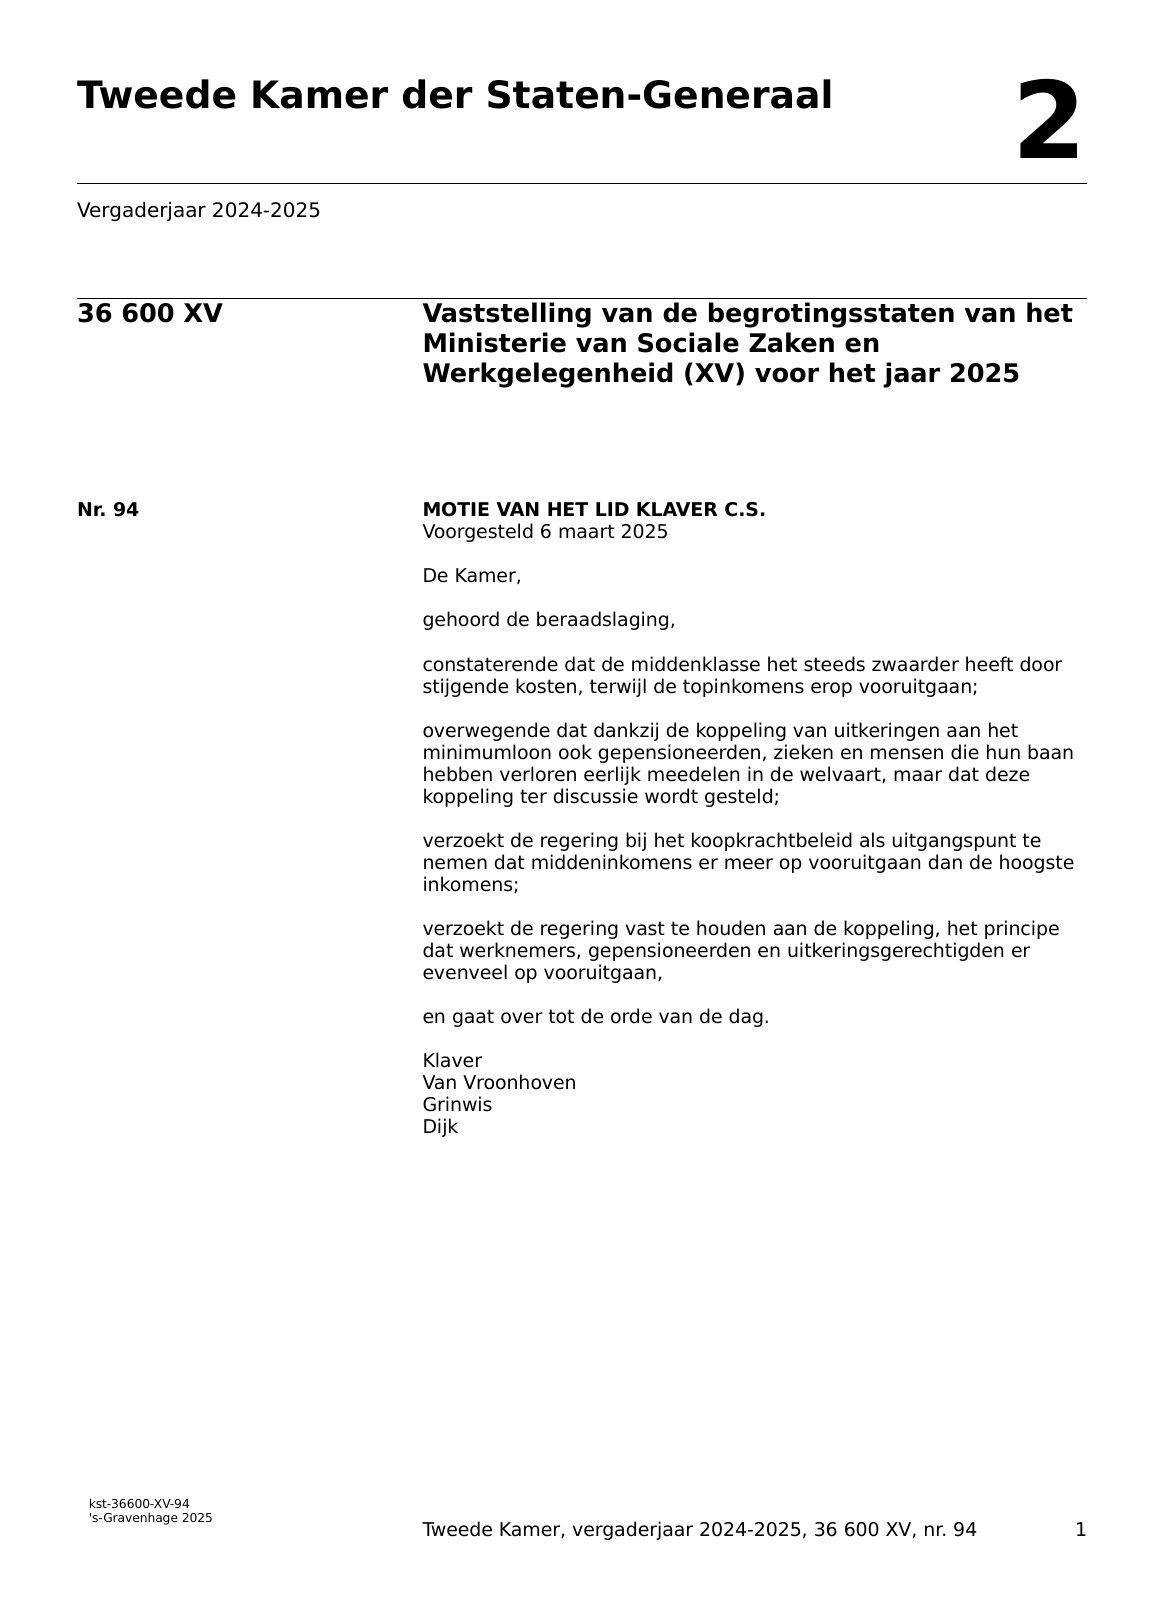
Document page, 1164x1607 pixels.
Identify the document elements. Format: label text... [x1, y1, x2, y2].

text verzoekt de regering bij het koopkrachtbeleid als uitgangspunt te nemen dat middeninkomens er meer op vooruitgaan dan de hoogste inkomens; [422, 830, 1087, 896]
subtitle Nr. 94 MOTIE VAN HET LID KLAVER C.S. [77, 499, 1087, 521]
subtitle 36 600 XV Vaststelling van de begrotingsstaten van het Ministerie van Sociale Zaken en Werkgelegenheid (XV) voor het jaar 2025 [77, 299, 1087, 388]
table_cell Vergaderjaar 2024-2025 [77, 184, 1087, 298]
text Dijk [422, 1116, 1087, 1138]
text 's-Gravenhage 2025 [88, 1511, 323, 1525]
text overwegende dat dankzij de koppeling van uitkeringen aan het minimumloon ook gepensioneerden, zieken en mensen die hun baan hebben verloren eerlijk meedelen in de welvaart, maar dat deze koppeling ter discussie wordt gesteld; [422, 720, 1087, 808]
text Van Vroonhoven [422, 1072, 1087, 1094]
text verzoekt de regering vast te houden aan de koppeling, het principe dat werknemers, gepensioneerden en uitkeringsgerechtigden er evenveel op vooruitgaan, [422, 918, 1087, 984]
text Grinwis [422, 1094, 1087, 1116]
text De Kamer, [422, 565, 1087, 587]
text gehoord de beraadslaging, [422, 609, 1087, 631]
text kst-36600-XV-94 [88, 1497, 323, 1511]
table_header 2 [886, 59, 1087, 183]
text Voorgesteld 6 maart 2025 [422, 521, 1087, 543]
text en gaat over tot de orde van de dag. [422, 1006, 1087, 1028]
text constaterende dat de middenklasse het steeds zwaarder heeft door stijgende kosten, terwijl de topinkomens erop vooruitgaan; [422, 653, 1087, 697]
text Klaver [422, 1050, 1087, 1072]
table_header Tweede Kamer der Staten-Generaal [77, 59, 886, 183]
